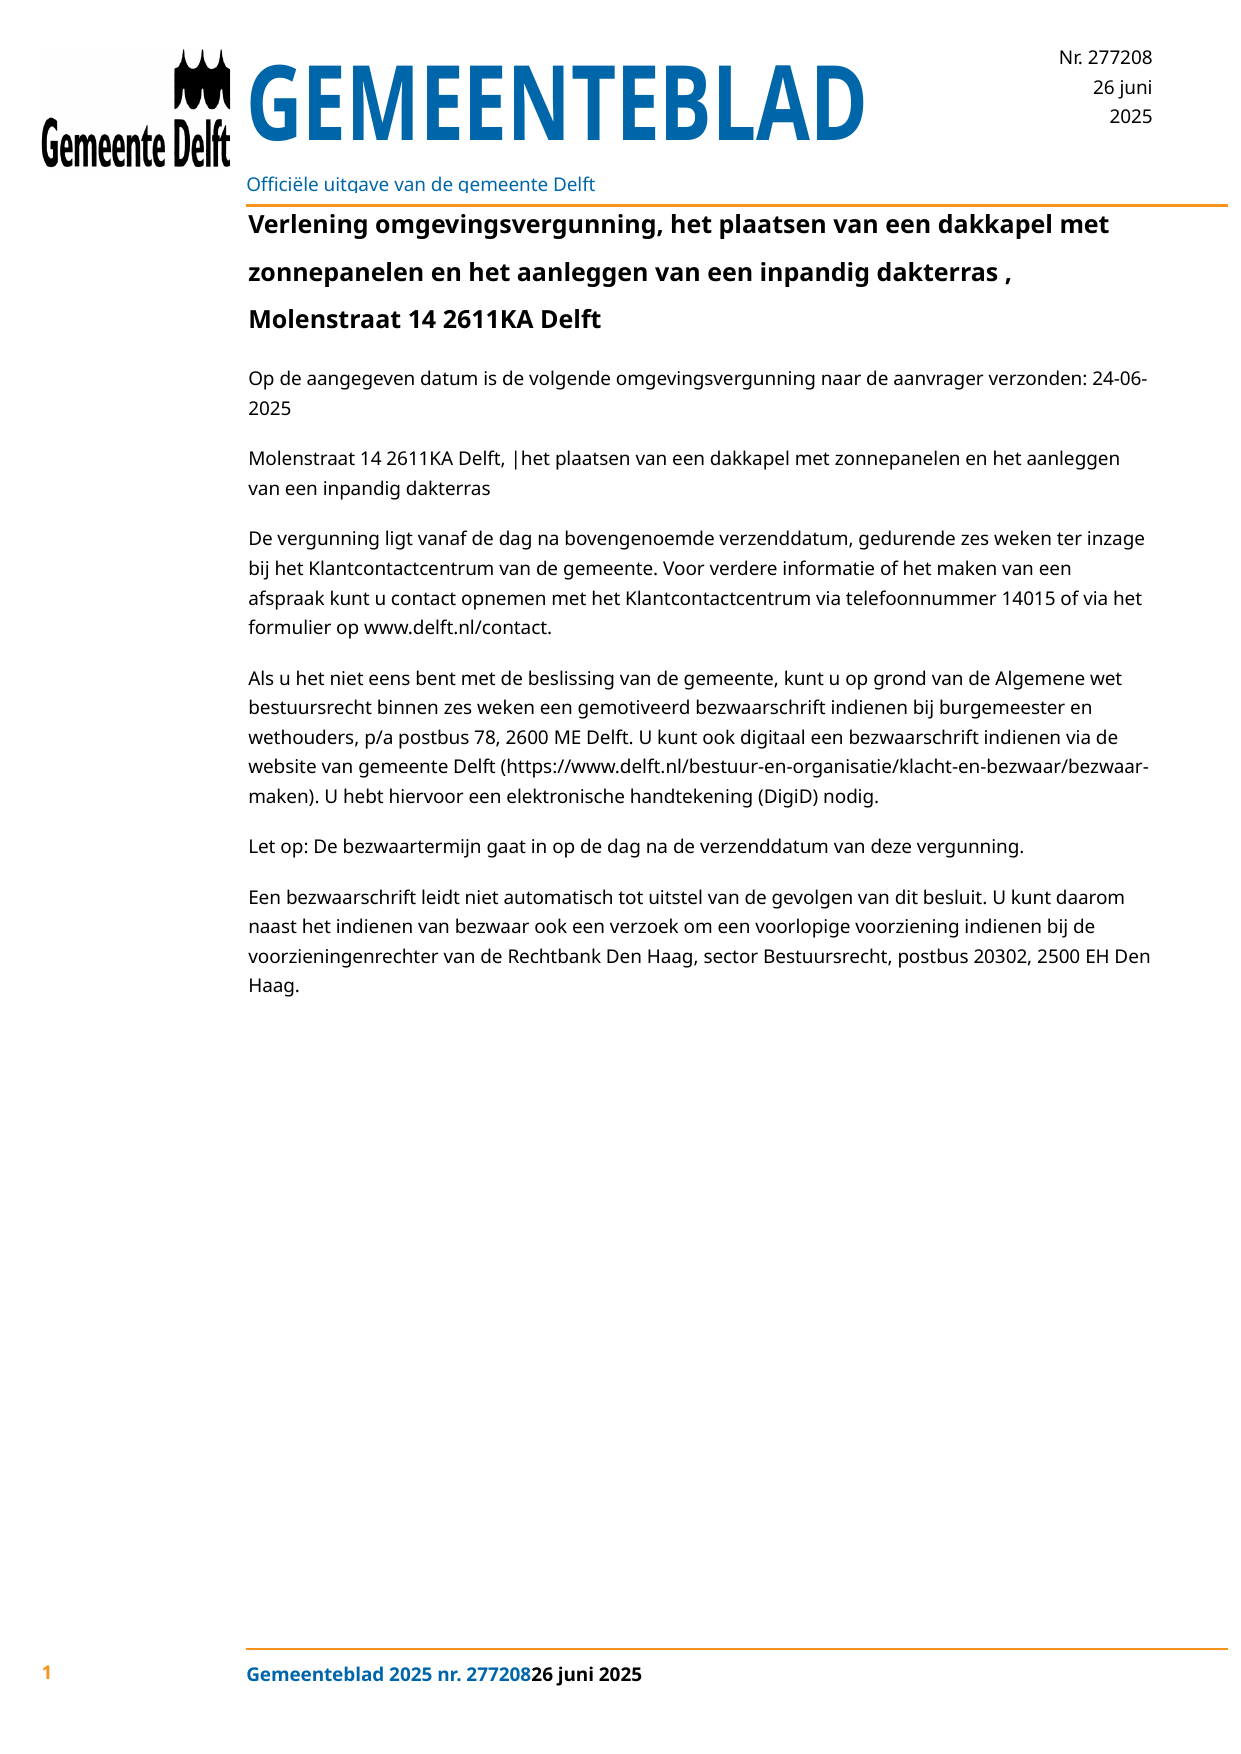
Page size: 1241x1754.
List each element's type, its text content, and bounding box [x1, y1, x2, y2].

text Op de aangegeven datum is de volgende omgevingsvergunning naar de aanvrager verzonden: 24-06-2025 [248, 366, 1152, 421]
text Als u het niet eens bent met de beslissing van de gemeente, kunt u op grond van de Algemene wet bestuursrecht binnen zes weken een gemotiveerd bezwaarschrift indienen bij burgemeester en wethouders, p/a postbus 78, 2600 ME Delft. U kunt ook digitaal een bezwaarschrift indienen via de website van gemeente Delft (https://www.delft.nl/bestuur-en-organisatie/klacht-en-bezwaar/bezwaar-maken). U hebt hiervoor een elektronische handtekening (DigiD) nodig. [248, 665, 1152, 809]
text De vergunning ligt vanaf de dag na bovengenoemde verzenddatum, gedurende zes weken ter inzage bij het Klantcontactcentrum van de gemeente. Voor verdere informatie of het maken van een afspraak kunt u contact opnemen met het Klantcontactcentrum via telefoonnummer 14015 of via het formulier op www.delft.nl/contact. [248, 526, 1152, 640]
text Een bezwaarschrift leidt niet automatisch tot uitstel van de gevolgen van dit besluit. U kunt daarom naast het indienen van bezwaar ook een verzoek om een voorlopige voorziening indienen bij de voorzieningenrechter van de Rechtbank Den Haag, sector Bestuursrecht, postbus 20302, 2500 EH Den Haag. [248, 884, 1152, 998]
text Let op: De bezwaartermijn gaat in op de dag na de verzenddatum van deze vergunning. [248, 833, 1152, 859]
text Verlening omgevingsvergunning, het plaatsen van een dakkapel met zonnepanelen en het aanleggen van een inpandig dakterras , Molenstraat 14 2611KA Delft [248, 207, 1152, 336]
picture [41, 47, 231, 172]
text Molenstraat 14 2611KA Delft, |het plaatsen van een dakkapel met zonnepanelen en het aanleggen van een inpandig dakterras [248, 446, 1152, 501]
